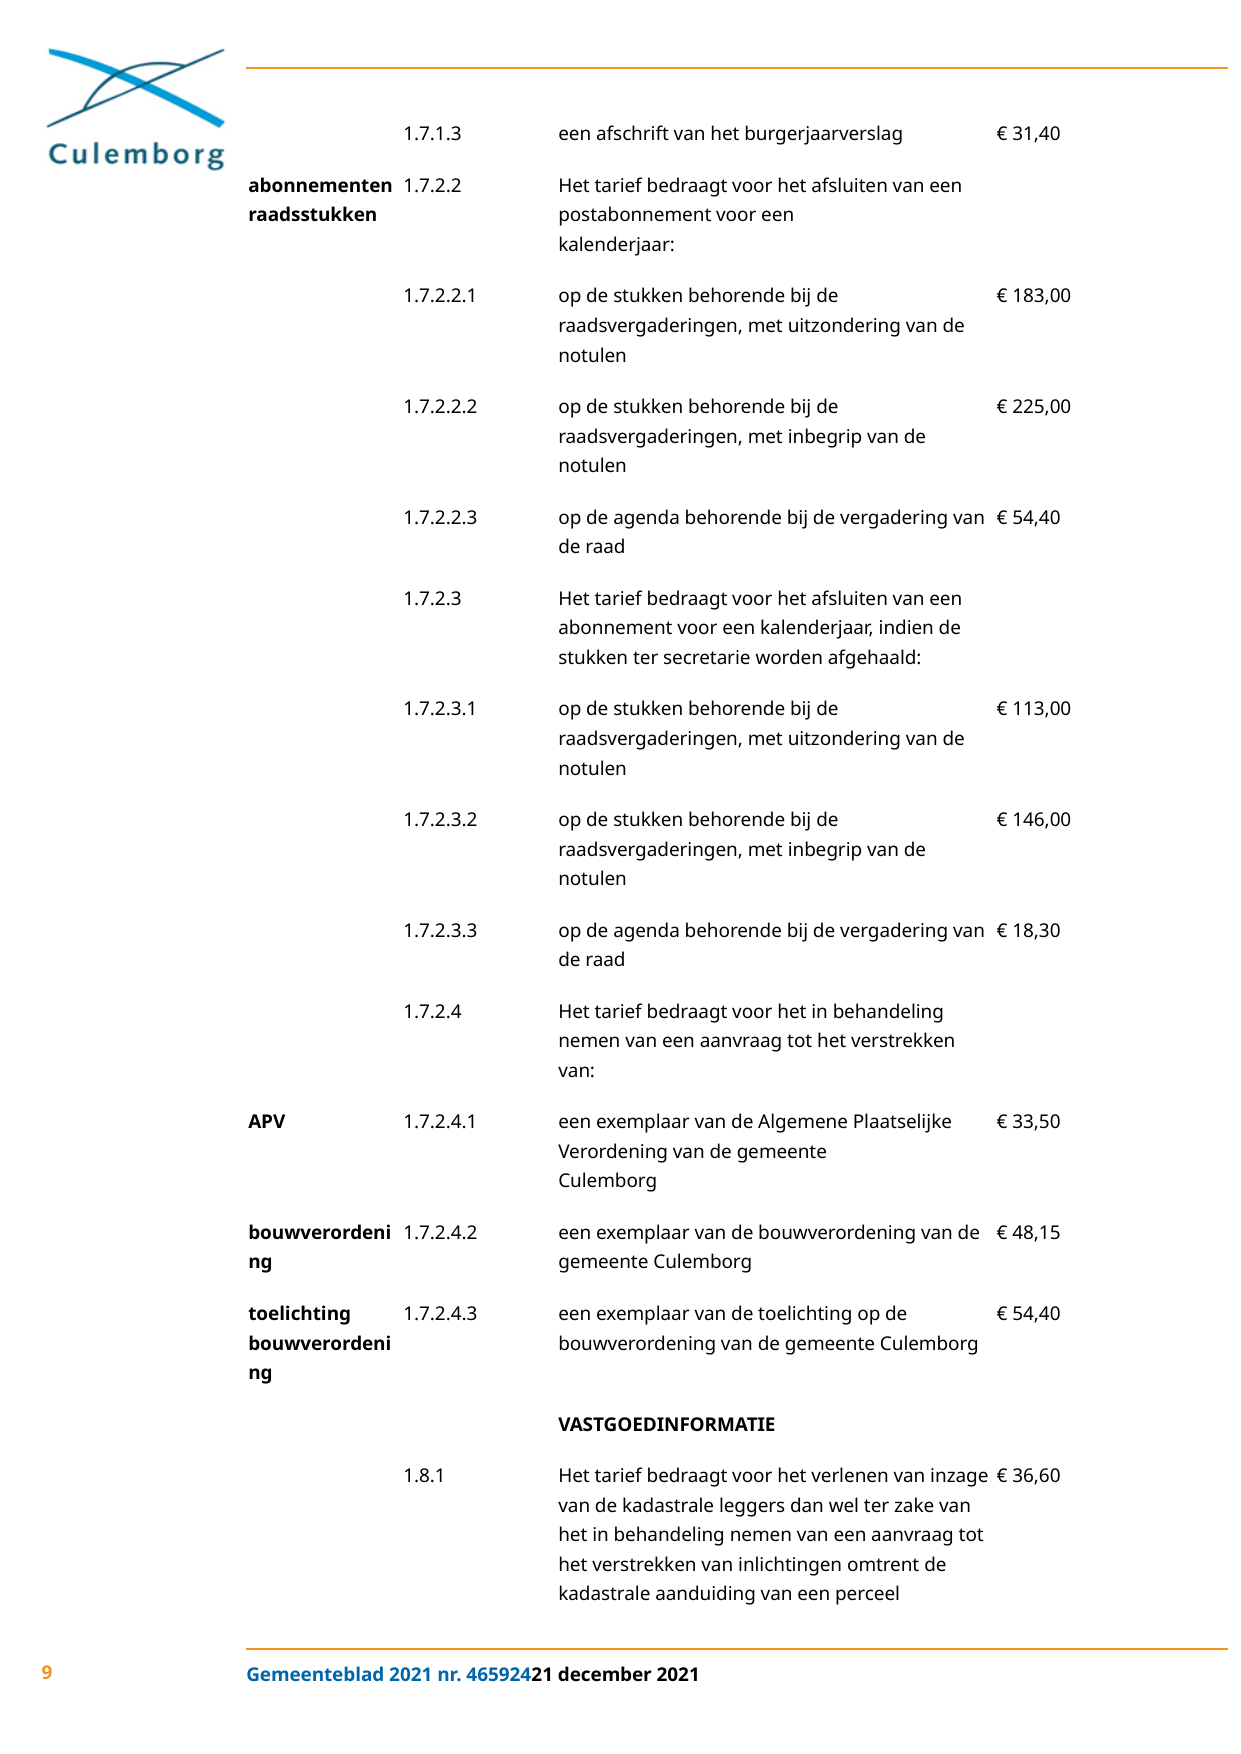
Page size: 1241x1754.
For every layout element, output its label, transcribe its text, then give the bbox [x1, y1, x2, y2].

table_cell [248, 806, 403, 891]
table_cell 1.7.2.4.1 [403, 1109, 558, 1193]
table_cell [996, 1274, 1152, 1300]
table_cell [248, 478, 403, 504]
table_cell [248, 670, 403, 696]
table_cell op de agenda behorende bij de vergadering van de raad [558, 504, 996, 559]
table_cell Het tarief bedraagt voor het in behandeling nemen van een aanvraag tot het verstrekken van: [558, 998, 996, 1083]
table_cell Het tarief bedraagt voor het afsluiten van een abonnement voor een kalenderjaar, indien de stukken ter secretarie worden afgehaald: [558, 585, 996, 670]
table_cell [403, 1411, 558, 1436]
table_cell [403, 1193, 558, 1219]
table_cell [558, 1193, 996, 1219]
table_cell Het tarief bedraagt voor het verlenen van inzage van de kadastrale leggers dan wel ter zake van het in behandeling nemen van een aanvraag tot het verstrekken van inlichtingen omtrent de kadastrale aanduiding van een perceel [558, 1462, 996, 1606]
table_cell [403, 368, 558, 393]
table_cell [248, 1274, 403, 1300]
table_cell bouwverordening [248, 1219, 403, 1274]
table_cell [558, 368, 996, 393]
table_cell Het tarief bedraagt voor het afsluiten van een postabonnement voor een kalenderjaar: [558, 172, 996, 257]
table_cell € 36,60 [996, 1462, 1152, 1606]
table_cell [558, 891, 996, 917]
table_cell [248, 1083, 403, 1108]
table_cell [403, 95, 558, 121]
table_cell [248, 1193, 403, 1219]
table_cell [996, 95, 1152, 121]
table_cell € 183,00 [996, 283, 1152, 367]
table_cell € 225,00 [996, 393, 1152, 478]
table_cell [996, 972, 1152, 998]
table_cell [558, 1274, 996, 1300]
table_cell [403, 1436, 558, 1462]
table_cell op de stukken behorende bij de raadsvergaderingen, met uitzondering van de notulen [558, 283, 996, 367]
table_cell € 33,50 [996, 1109, 1152, 1193]
table_cell [403, 478, 558, 504]
table_cell [996, 998, 1152, 1083]
table_cell [996, 1193, 1152, 1219]
table_cell [996, 670, 1152, 696]
table_cell [996, 780, 1152, 806]
table_cell [403, 1385, 558, 1411]
table_cell [403, 1274, 558, 1300]
table_cell 1.7.2.4.3 [403, 1300, 558, 1385]
table_cell [403, 972, 558, 998]
table_cell [248, 972, 403, 998]
table_cell een exemplaar van de bouwverordening van de gemeente Culemborg [558, 1219, 996, 1274]
table_cell [403, 257, 558, 283]
table_cell [996, 146, 1152, 172]
picture [41, 47, 231, 172]
table_cell [248, 121, 403, 146]
table_cell [996, 257, 1152, 283]
table_cell [403, 146, 558, 172]
table_cell [248, 368, 403, 393]
table_cell APV [248, 1109, 403, 1193]
table_cell [248, 257, 403, 283]
table_cell [403, 780, 558, 806]
table_cell € 18,30 [996, 917, 1152, 972]
table_cell € 54,40 [996, 1300, 1152, 1385]
table_cell [403, 891, 558, 917]
table_cell [558, 1385, 996, 1411]
table_cell VASTGOEDINFORMATIE [558, 1411, 996, 1436]
table_cell [996, 1411, 1152, 1436]
table_cell 1.7.2.3.1 [403, 696, 558, 780]
table_cell € 146,00 [996, 806, 1152, 891]
table_cell [248, 95, 403, 121]
table_cell [248, 1462, 403, 1606]
table_cell [996, 478, 1152, 504]
table_cell 1.7.2.4.2 [403, 1219, 558, 1274]
table_cell [403, 670, 558, 696]
table_cell [996, 585, 1152, 670]
table_cell [996, 1436, 1152, 1462]
table_cell € 48,15 [996, 1219, 1152, 1274]
table_cell € 54,40 [996, 504, 1152, 559]
table_cell [996, 1083, 1152, 1108]
table_cell [248, 696, 403, 780]
table_cell [248, 585, 403, 670]
table_cell [558, 1436, 996, 1462]
table_cell [558, 95, 996, 121]
table_cell op de stukken behorende bij de raadsvergaderingen, met uitzondering van de notulen [558, 696, 996, 780]
table_cell op de stukken behorende bij de raadsvergaderingen, met inbegrip van de notulen [558, 806, 996, 891]
table_cell [558, 780, 996, 806]
table_cell [248, 891, 403, 917]
table_cell 1.7.2.3 [403, 585, 558, 670]
table_cell 1.7.2.3.3 [403, 917, 558, 972]
table_cell [558, 670, 996, 696]
table_cell [558, 478, 996, 504]
table_cell [248, 504, 403, 559]
table_cell 1.7.2.2.2 [403, 393, 558, 478]
table_cell € 113,00 [996, 696, 1152, 780]
table_cell [558, 559, 996, 585]
table_cell op de agenda behorende bij de vergadering van de raad [558, 917, 996, 972]
table_cell een exemplaar van de toelichting op de bouwverordening van de gemeente Culemborg [558, 1300, 996, 1385]
table_cell [996, 891, 1152, 917]
table_cell [248, 1436, 403, 1462]
table_cell [248, 1385, 403, 1411]
table_cell toelichting bouwverordening [248, 1300, 403, 1385]
table_cell 1.7.2.3.2 [403, 806, 558, 891]
table_cell [248, 283, 403, 367]
table_cell [558, 257, 996, 283]
table_cell [403, 1083, 558, 1108]
table_cell 1.7.2.2.3 [403, 504, 558, 559]
table_cell [248, 146, 403, 172]
table_cell 1.7.1.3 [403, 121, 558, 146]
table_cell [248, 1411, 403, 1436]
table_cell 1.7.2.4 [403, 998, 558, 1083]
table_cell [248, 780, 403, 806]
table_cell [248, 559, 403, 585]
table_cell [996, 368, 1152, 393]
table_cell [996, 1385, 1152, 1411]
table_cell op de stukken behorende bij de raadsvergaderingen, met inbegrip van de notulen [558, 393, 996, 478]
table_cell [248, 393, 403, 478]
table_cell 1.7.2.2.1 [403, 283, 558, 367]
table_cell een afschrift van het burgerjaarverslag [558, 121, 996, 146]
table_cell € 31,40 [996, 121, 1152, 146]
table_cell [403, 559, 558, 585]
table_cell [558, 1083, 996, 1108]
table_cell [248, 917, 403, 972]
table_cell [996, 559, 1152, 585]
table_cell abonnementen raadsstukken [248, 172, 403, 257]
table_cell 1.8.1 [403, 1462, 558, 1606]
table_cell [558, 972, 996, 998]
table_cell [996, 172, 1152, 257]
table_cell [248, 998, 403, 1083]
table_cell een exemplaar van de Algemene Plaatselijke Verordening van de gemeente Culemborg [558, 1109, 996, 1193]
table_cell 1.7.2.2 [403, 172, 558, 257]
table_cell [558, 146, 996, 172]
